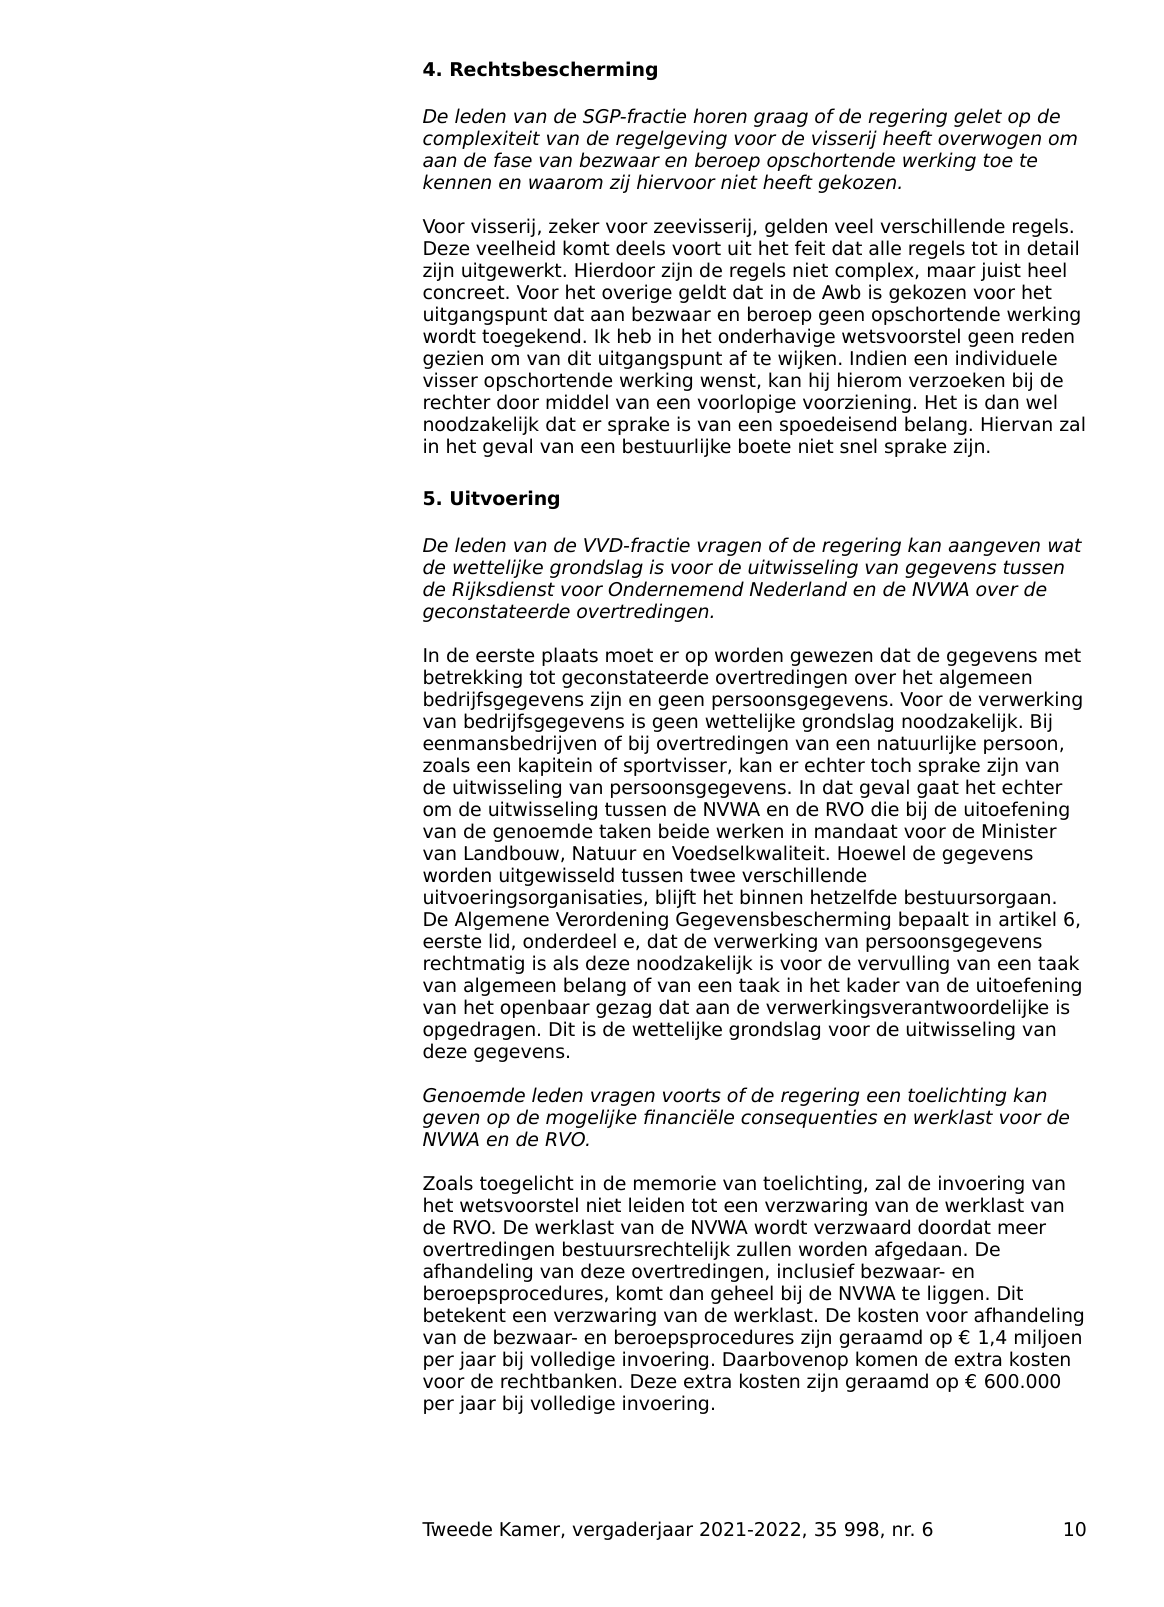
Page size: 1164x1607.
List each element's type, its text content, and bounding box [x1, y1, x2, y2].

subtitle 4. Rechtsbescherming [422, 59, 1087, 81]
text Zoals toegelicht in de memorie van toelichting, zal de invoering van het wetsvoorstel niet leiden tot een verzwaring van de werklast van de RVO. De werklast van de NVWA wordt verzwaard doordat meer overtredingen bestuursrechtelijk zullen worden afgedaan. De afhandeling van deze overtredingen, inclusief bezwaar- en beroepsprocedures, komt dan geheel bij de NVWA te liggen. Dit betekent een verzwaring van de werklast. De kosten voor afhandeling van de bezwaar- en beroepsprocedures zijn geraamd op € 1,4 miljoen per jaar bij volledige invoering. Daarbovenop komen de extra kosten voor de rechtbanken. Deze extra kosten zijn geraamd op € 600.000 per jaar bij volledige invoering. [422, 1173, 1087, 1415]
text De leden van de VVD-fractie vragen of de regering kan aangeven wat de wettelijke grondslag is voor de uitwisseling van gegevens tussen de Rijksdienst voor Ondernemend Nederland en de NVWA over de geconstateerde overtredingen. [422, 535, 1087, 623]
subtitle 5. Uitvoering [422, 488, 1087, 510]
text In de eerste plaats moet er op worden gewezen dat de gegevens met betrekking tot geconstateerde overtredingen over het algemeen bedrijfsgegevens zijn en geen persoonsgegevens. Voor de verwerking van bedrijfsgegevens is geen wettelijke grondslag noodzakelijk. Bij eenmansbedrijven of bij overtredingen van een natuurlijke persoon, zoals een kapitein of sportvisser, kan er echter toch sprake zijn van de uitwisseling van persoonsgegevens. In dat geval gaat het echter om de uitwisseling tussen de NVWA en de RVO die bij de uitoefening van de genoemde taken beide werken in mandaat voor de Minister van Landbouw, Natuur en Voedselkwaliteit. Hoewel de gegevens worden uitgewisseld tussen twee verschillende uitvoeringsorganisaties, blijft het binnen hetzelfde bestuursorgaan. De Algemene Verordening Gegevensbescherming bepaalt in artikel 6, eerste lid, onderdeel e, dat de verwerking van persoonsgegevens rechtmatig is als deze noodzakelijk is voor de vervulling van een taak van algemeen belang of van een taak in het kader van de uitoefening van het openbaar gezag dat aan de verwerkingsverantwoordelijke is opgedragen. Dit is de wettelijke grondslag voor de uitwisseling van deze gegevens. [422, 645, 1087, 1063]
text Genoemde leden vragen voorts of de regering een toelichting kan geven op de mogelijke financiële consequenties en werklast voor de NVWA en de RVO. [422, 1085, 1087, 1151]
text De leden van de SGP-fractie horen graag of de regering gelet op de complexiteit van de regelgeving voor de visserij heeft overwogen om aan de fase van bezwaar en beroep opschortende werking toe te kennen en waarom zij hiervoor niet heeft gekozen. [422, 106, 1087, 194]
text Voor visserij, zeker voor zeevisserij, gelden veel verschillende regels. Deze veelheid komt deels voort uit het feit dat alle regels tot in detail zijn uitgewerkt. Hierdoor zijn de regels niet complex, maar juist heel concreet. Voor het overige geldt dat in de Awb is gekozen voor het uitgangspunt dat aan bezwaar en beroep geen opschortende werking wordt toegekend. Ik heb in het onderhavige wetsvoorstel geen reden gezien om van dit uitgangspunt af te wijken. Indien een individuele visser opschortende werking wenst, kan hij hierom verzoeken bij de rechter door middel van een voorlopige voorziening. Het is dan wel noodzakelijk dat er sprake is van een spoedeisend belang. Hiervan zal in het geval van een bestuurlijke boete niet snel sprake zijn. [422, 216, 1087, 458]
